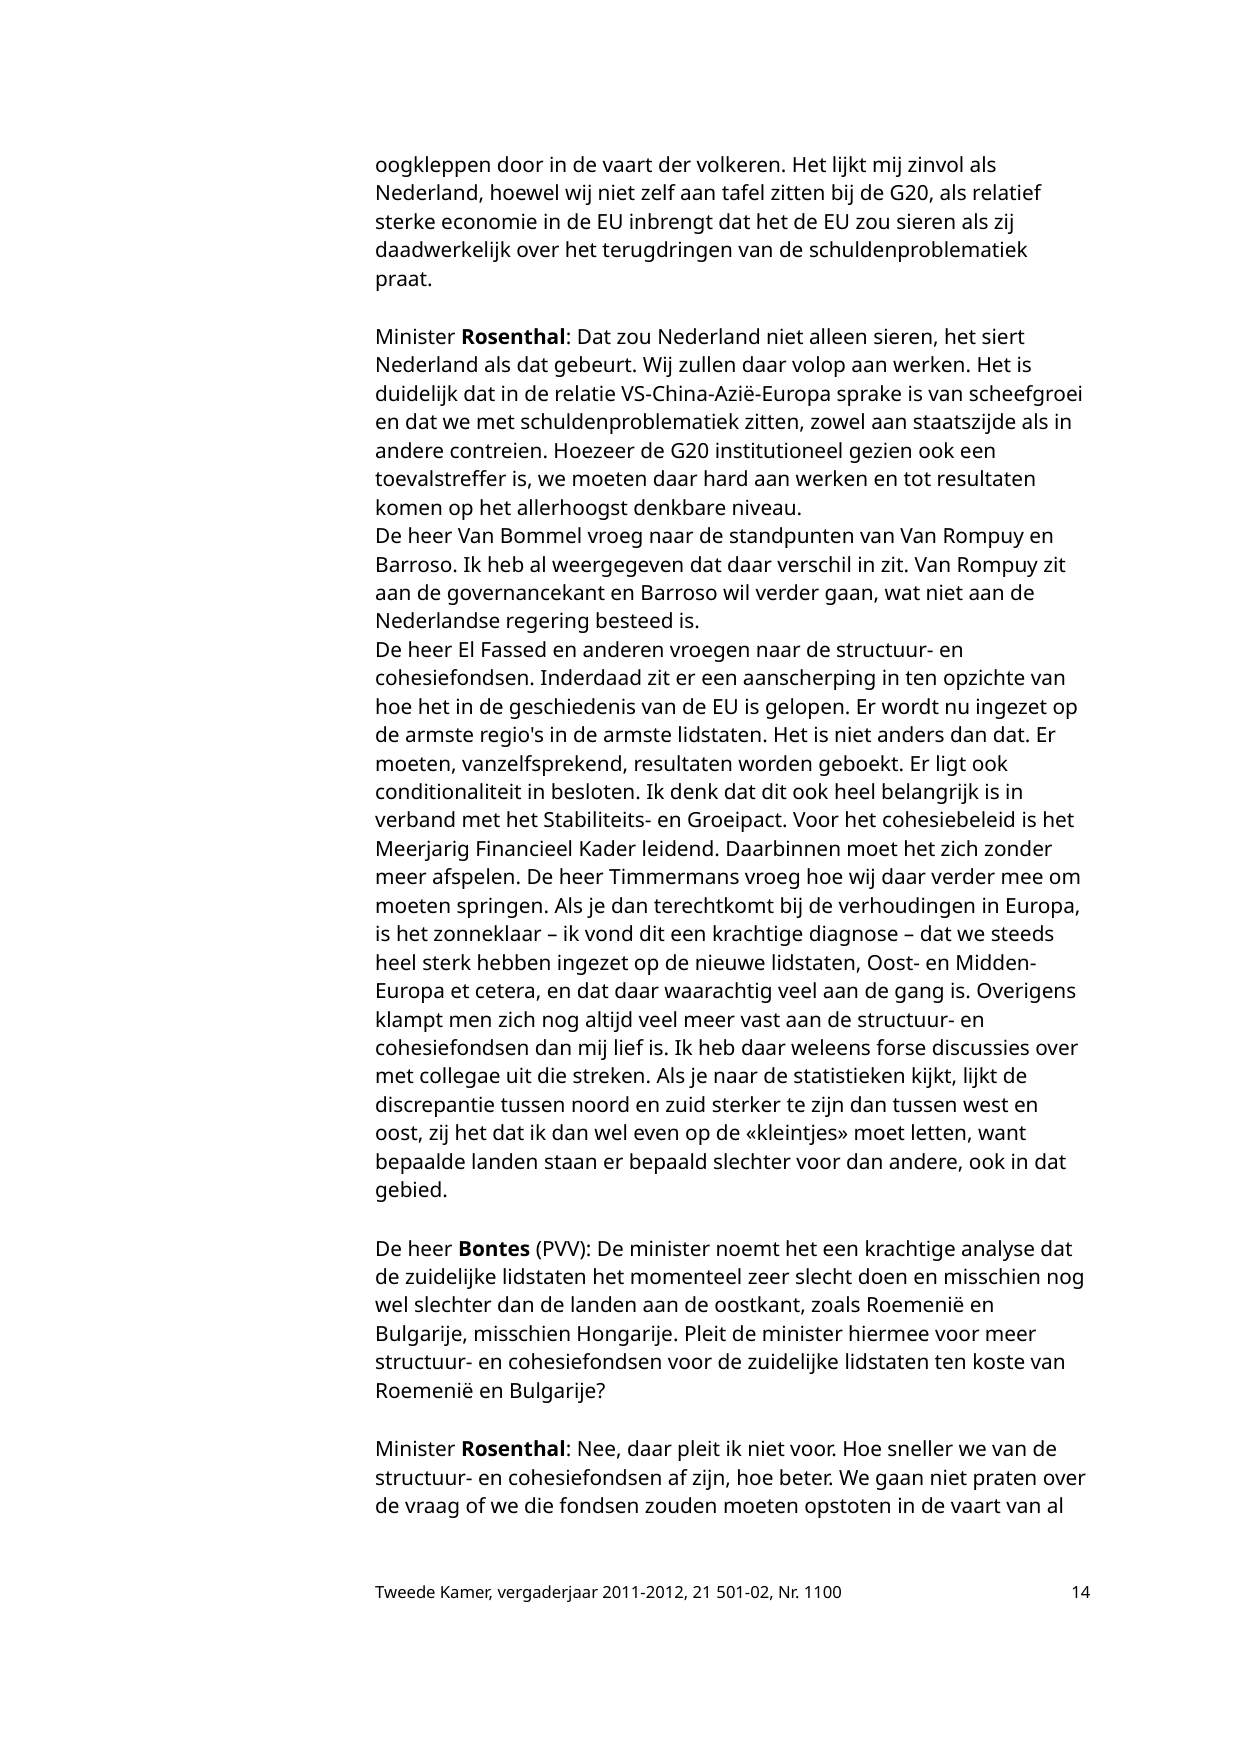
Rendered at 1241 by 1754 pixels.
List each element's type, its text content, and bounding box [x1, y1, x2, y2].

text oogkleppen door in de vaart der volkeren. Het lijkt mij zinvol als Nederland, hoewel wij niet zelf aan tafel zitten bij de G20, als relatief sterke economie in de EU inbrengt dat het de EU zou sieren als zij daadwerkelijk over het terugdringen van de schuldenproblematiek praat. [375, 150, 1090, 292]
text Minister Rosenthal: Dat zou Nederland niet alleen sieren, het siert Nederland als dat gebeurt. Wij zullen daar volop aan werken. Het is duidelijk dat in de relatie VS-China-Azië-Europa sprake is van scheefgroei en dat we met schuldenproblematiek zitten, zowel aan staatszijde als in andere contreien. Hoezeer de G20 institutioneel gezien ook een toevalstreffer is, we moeten daar hard aan werken en tot resultaten komen op het allerhoogst denkbare niveau. [375, 322, 1090, 521]
text De heer Van Bommel vroeg naar de standpunten van Van Rompuy en Barroso. Ik heb al weergegeven dat daar verschil in zit. Van Rompuy zit aan de governancekant en Barroso wil verder gaan, wat niet aan de Nederlandse regering besteed is. [375, 521, 1090, 635]
text De heer Bontes (PVV): De minister noemt het een krachtige analyse dat de zuidelijke lidstaten het momenteel zeer slecht doen en misschien nog wel slechter dan de landen aan de oostkant, zoals Roemenië en Bulgarije, misschien Hongarije. Pleit de minister hiermee voor meer structuur- en cohesiefondsen voor de zuidelijke lidstaten ten koste van Roemenië en Bulgarije? [375, 1234, 1090, 1404]
text De heer El Fassed en anderen vroegen naar de structuur- en cohesiefondsen. Inderdaad zit er een aanscherping in ten opzichte van hoe het in de geschiedenis van de EU is gelopen. Er wordt nu ingezet op de armste regio's in de armste lidstaten. Het is niet anders dan dat. Er moeten, vanzelfsprekend, resultaten worden geboekt. Er ligt ook conditionaliteit in besloten. Ik denk dat dit ook heel belangrijk is in verband met het Stabiliteits- en Groeipact. Voor het cohesiebeleid is het Meerjarig Financieel Kader leidend. Daarbinnen moet het zich zonder meer afspelen. De heer Timmermans vroeg hoe wij daar verder mee om moeten springen. Als je dan terechtkomt bij de verhoudingen in Europa, is het zonneklaar – ik vond dit een krachtige diagnose – dat we steeds heel sterk hebben ingezet op de nieuwe lidstaten, Oost- en Midden-Europa et cetera, en dat daar waarachtig veel aan de gang is. Overigens klampt men zich nog altijd veel meer vast aan de structuur- en cohesiefondsen dan mij lief is. Ik heb daar weleens forse discussies over met collegae uit die streken. Als je naar de statistieken kijkt, lijkt de discrepantie tussen noord en zuid sterker te zijn dan tussen west en oost, zij het dat ik dan wel even op de «kleintjes» moet letten, want bepaalde landen staan er bepaald slechter voor dan andere, ook in dat gebied. [375, 635, 1090, 1204]
text Minister Rosenthal: Nee, daar pleit ik niet voor. Hoe sneller we van de structuur- en cohesiefondsen af zijn, hoe beter. We gaan niet praten over de vraag of we die fondsen zouden moeten opstoten in de vaart van al [375, 1434, 1090, 1520]
